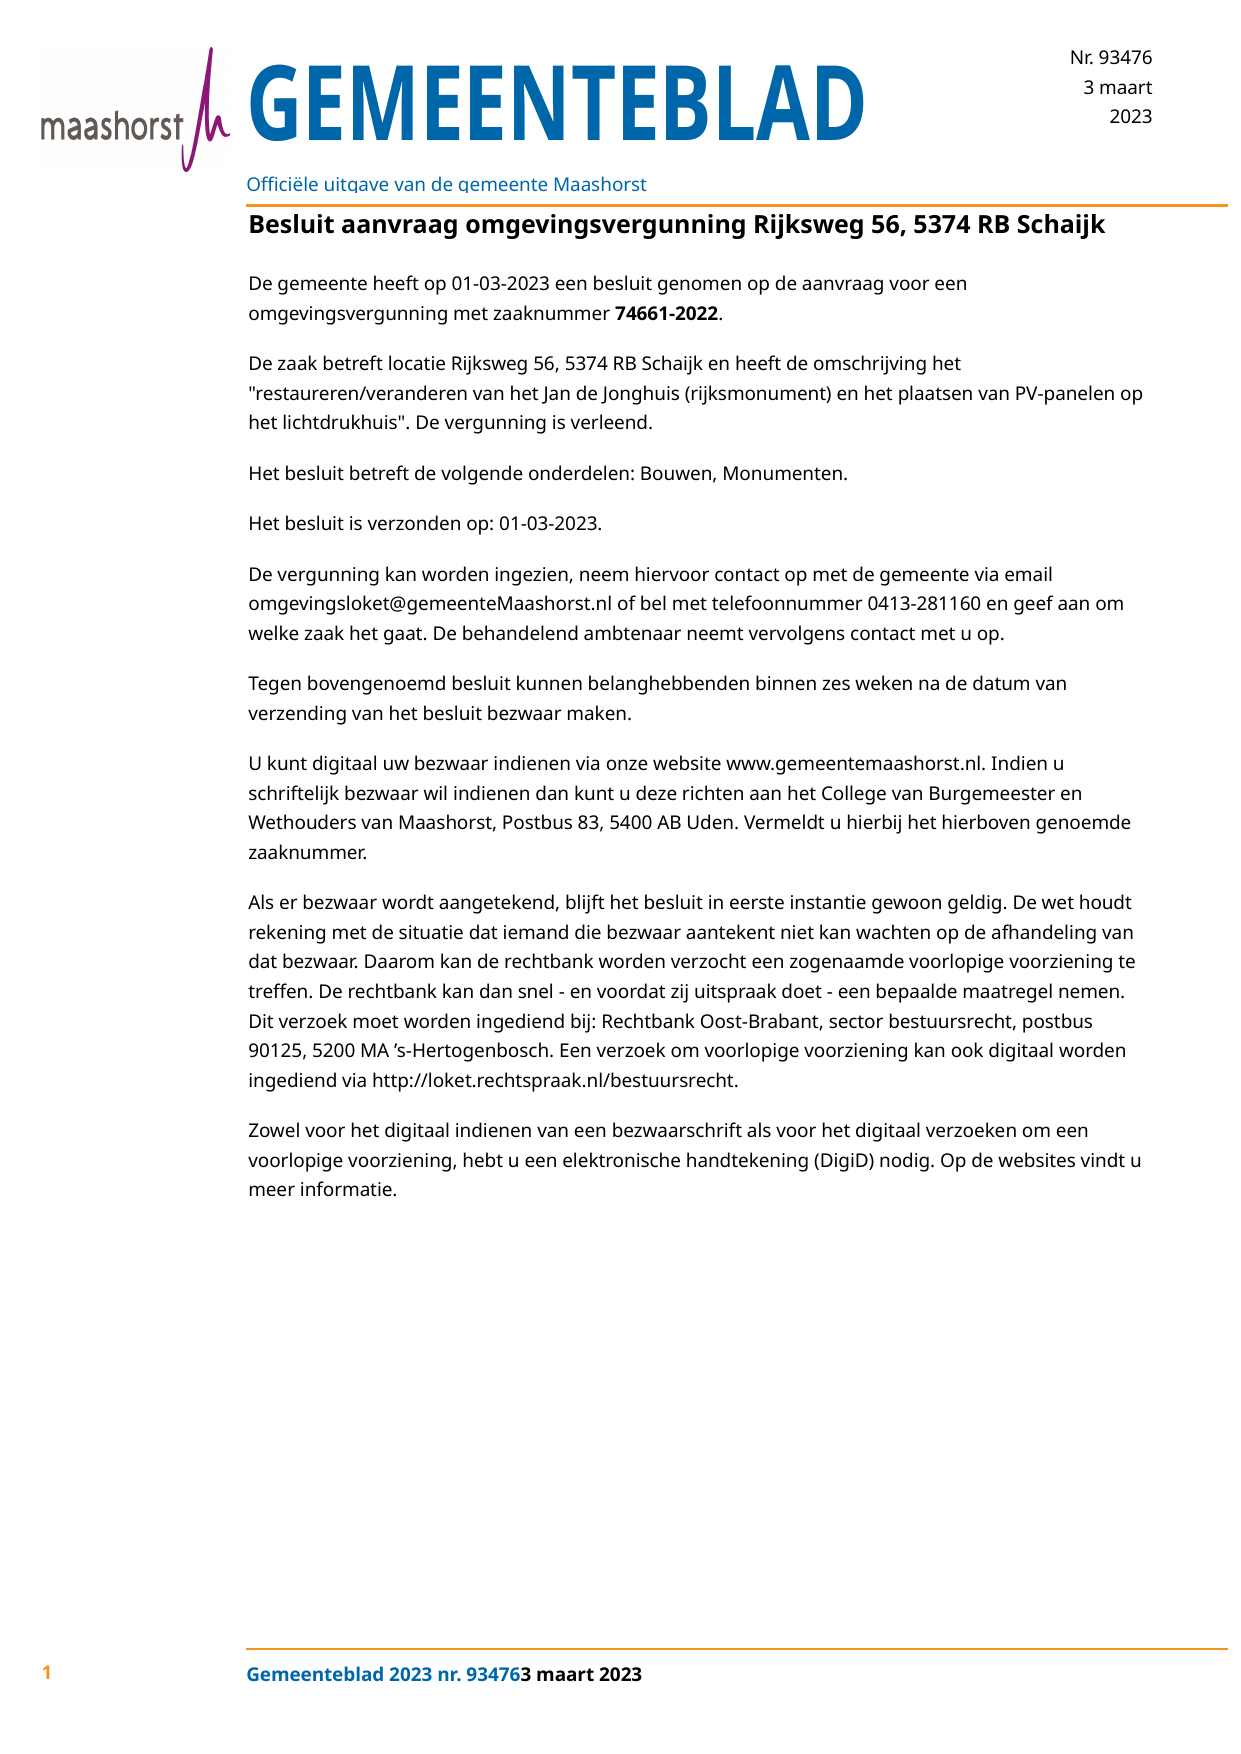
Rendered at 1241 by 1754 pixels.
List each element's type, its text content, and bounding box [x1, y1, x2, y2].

text De vergunning kan worden ingezien, neem hiervoor contact op met de gemeente via email omgevingsloket@gemeenteMaashorst.nl of bel met telefoonnummer 0413-281160 en geef aan om welke zaak het gaat. De behandelend ambtenaar neemt vervolgens contact met u op. [248, 561, 1152, 646]
text Het besluit betreft de volgende onderdelen: Bouwen, Monumenten. [248, 460, 1152, 486]
picture [41, 47, 231, 172]
text De gemeente heeft op 01-03-2023 een besluit genomen op de aanvraag voor een omgevingsvergunning met zaaknummer 74661-2022. [248, 270, 1152, 326]
text Het besluit is verzonden op: 01-03-2023. [248, 510, 1152, 536]
text De zaak betreft locatie Rijksweg 56, 5374 RB Schaijk en heeft de omschrijving het "restaureren/veranderen van het Jan de Jonghuis (rijksmonument) en het plaatsen van PV-panelen op het lichtdrukhuis". De vergunning is verleend. [248, 350, 1152, 435]
text Als er bezwaar wordt aangetekend, blijft het besluit in eerste instantie gewoon geldig. De wet houdt rekening met de situatie dat iemand die bezwaar aantekent niet kan wachten op de afhandeling van dat bezwaar. Daarom kan de rechtbank worden verzocht een zogenaamde voorlopige voorziening te treffen. De rechtbank kan dan snel - en voordat zij uitspraak doet - een bepaalde maatregel nemen. Dit verzoek moet worden ingediend bij: Rechtbank Oost-Brabant, sector bestuursrecht, postbus 90125, 5200 MA ’s-Hertogenbosch. Een verzoek om voorlopige voorziening kan ook digitaal worden ingediend via http://loket.rechtspraak.nl/bestuursrecht. [248, 889, 1152, 1093]
text Besluit aanvraag omgevingsvergunning Rijksweg 56, 5374 RB Schaijk [248, 207, 1152, 241]
text U kunt digitaal uw bezwaar indienen via onze website www.gemeentemaashorst.nl. Indien u schriftelijk bezwaar wil indienen dan kunt u deze richten aan het College van Burgemeester en Wethouders van Maashorst, Postbus 83, 5400 AB Uden. Vermeldt u hierbij het hierboven genoemde zaaknummer. [248, 750, 1152, 865]
text Zowel voor het digitaal indienen van een bezwaarschrift als voor het digitaal verzoeken om een voorlopige voorziening, hebt u een elektronische handtekening (DigiD) nodig. Op de websites vindt u meer informatie. [248, 1117, 1152, 1202]
text Tegen bovengenoemd besluit kunnen belanghebbenden binnen zes weken na de datum van verzending van het besluit bezwaar maken. [248, 670, 1152, 726]
